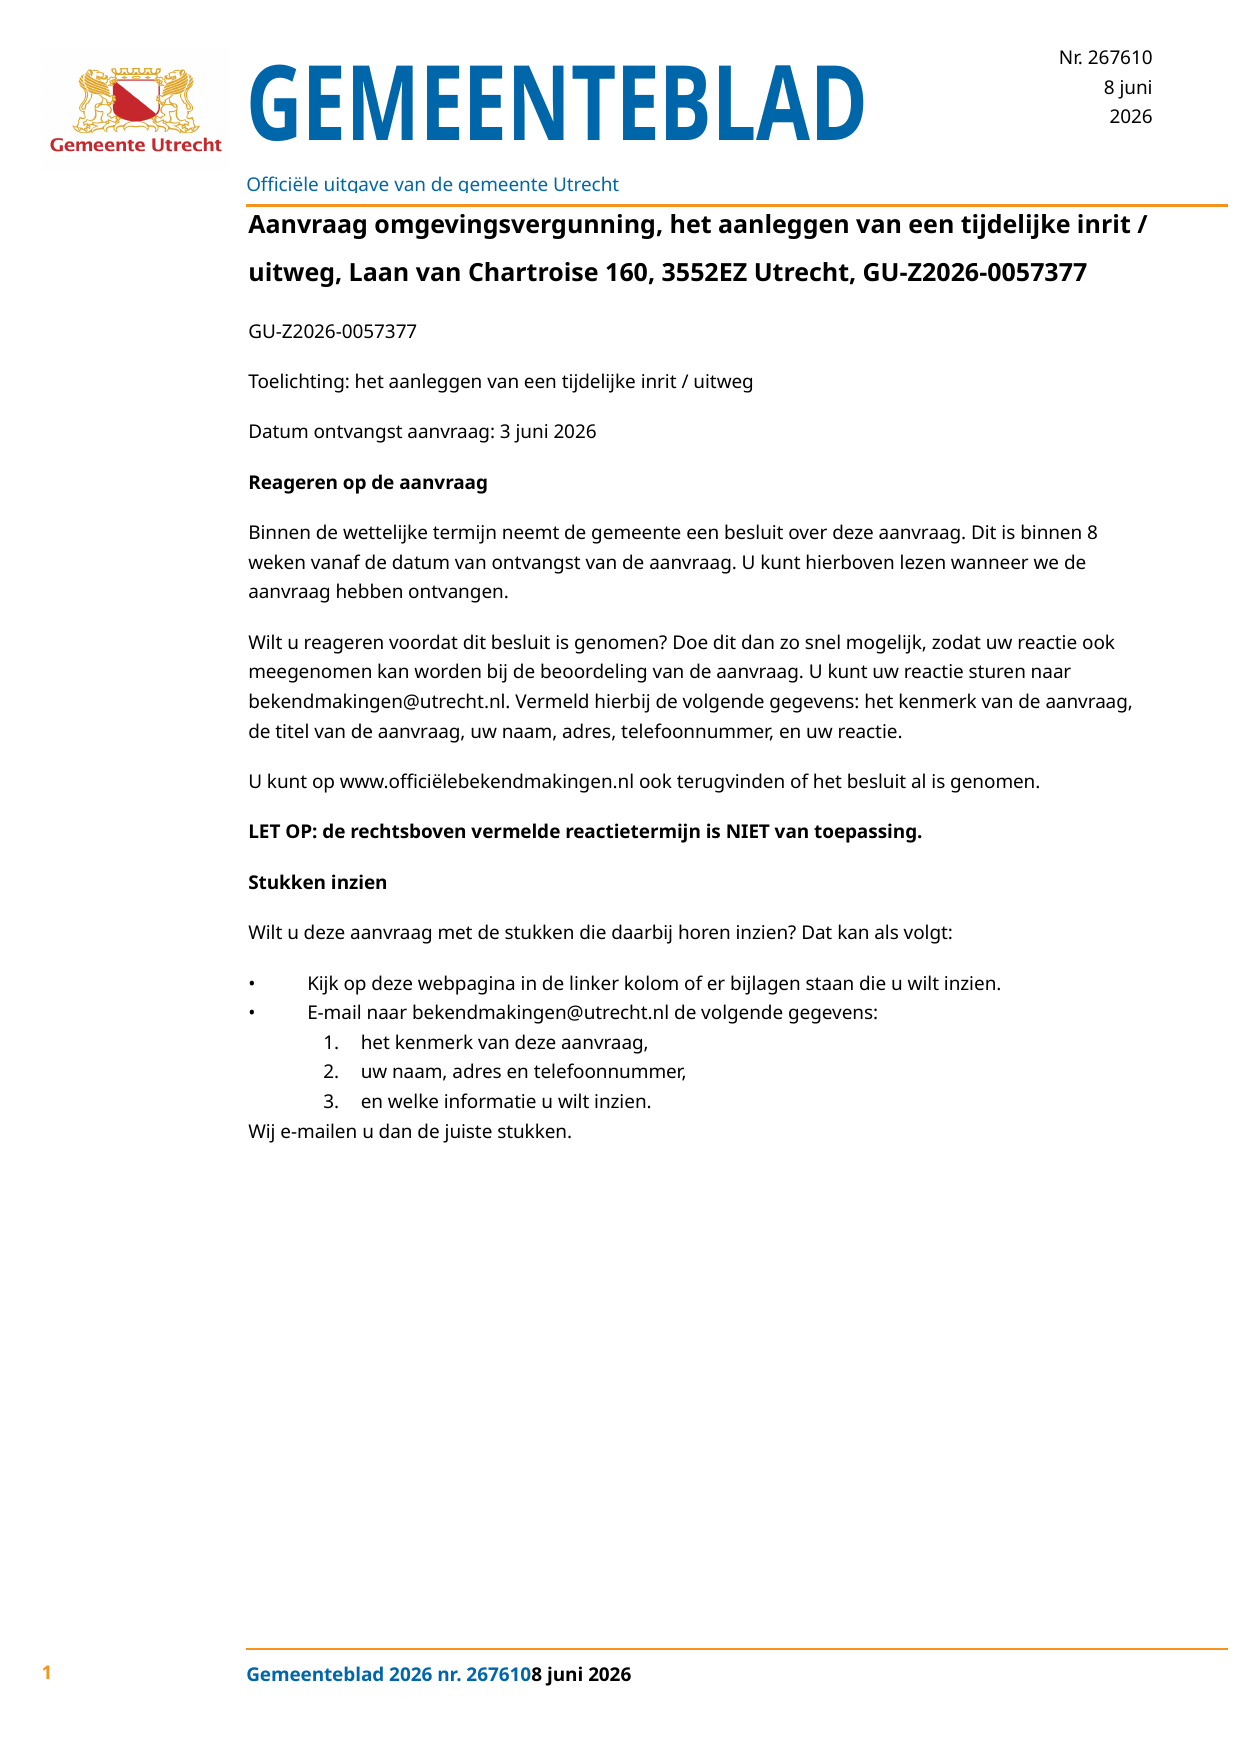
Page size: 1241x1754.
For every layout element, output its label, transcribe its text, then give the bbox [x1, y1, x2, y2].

list en welke informatie u wilt inzien. [323, 1088, 1152, 1114]
text Wilt u deze aanvraag met de stukken die daarbij horen inzien? Dat kan als volgt: [248, 919, 1152, 945]
text Reageren op de aanvraag [248, 469, 1152, 495]
list uw naam, adres en telefoonnummer, [323, 1059, 1152, 1084]
text Wilt u reageren voordat dit besluit is genomen? Doe dit dan zo snel mogelijk, zodat uw reactie ook meegenomen kan worden bij de beoordeling van de aanvraag. U kunt uw reactie sturen naar bekendmakingen@utrecht.nl. Vermeld hierbij de volgende gegevens: het kenmerk van de aanvraag, de titel van de aanvraag, uw naam, adres, telefoonnummer, en uw reactie. [248, 629, 1152, 744]
text Stukken inzien [248, 869, 1152, 895]
text GU-Z2026-0057377 [248, 318, 1152, 344]
list Kijk op deze webpagina in de linker kolom of er bijlagen staan die u wilt inzien. [248, 970, 1152, 996]
list het kenmerk van deze aanvraag, [323, 1029, 1152, 1055]
text Wij e-mailen u dan de juiste stukken. [248, 1118, 1152, 1144]
text Binnen de wettelijke termijn neemt de gemeente een besluit over deze aanvraag. Dit is binnen 8 weken vanaf de datum van ontvangst van de aanvraag. U kunt hierboven lezen wanneer we de aanvraag hebben ontvangen. [248, 519, 1152, 604]
text U kunt op www.officiëlebekendmakingen.nl ook terugvinden of het besluit al is genomen. [248, 768, 1152, 794]
text LET OP: de rechtsboven vermelde reactietermijn is NIET van toepassing. [248, 819, 1152, 844]
text Datum ontvangst aanvraag: 3 juni 2026 [248, 419, 1152, 444]
text Toelichting: het aanleggen van een tijdelijke inrit / uitweg [248, 368, 1152, 394]
picture [41, 47, 231, 172]
text Aanvraag omgevingsvergunning, het aanleggen van een tijdelijke inrit / uitweg, Laan van Chartroise 160, 3552EZ Utrecht, GU-Z2026-0057377 [248, 207, 1152, 288]
list E-mail naar bekendmakingen@utrecht.nl de volgende gegevens: [248, 999, 1152, 1025]
